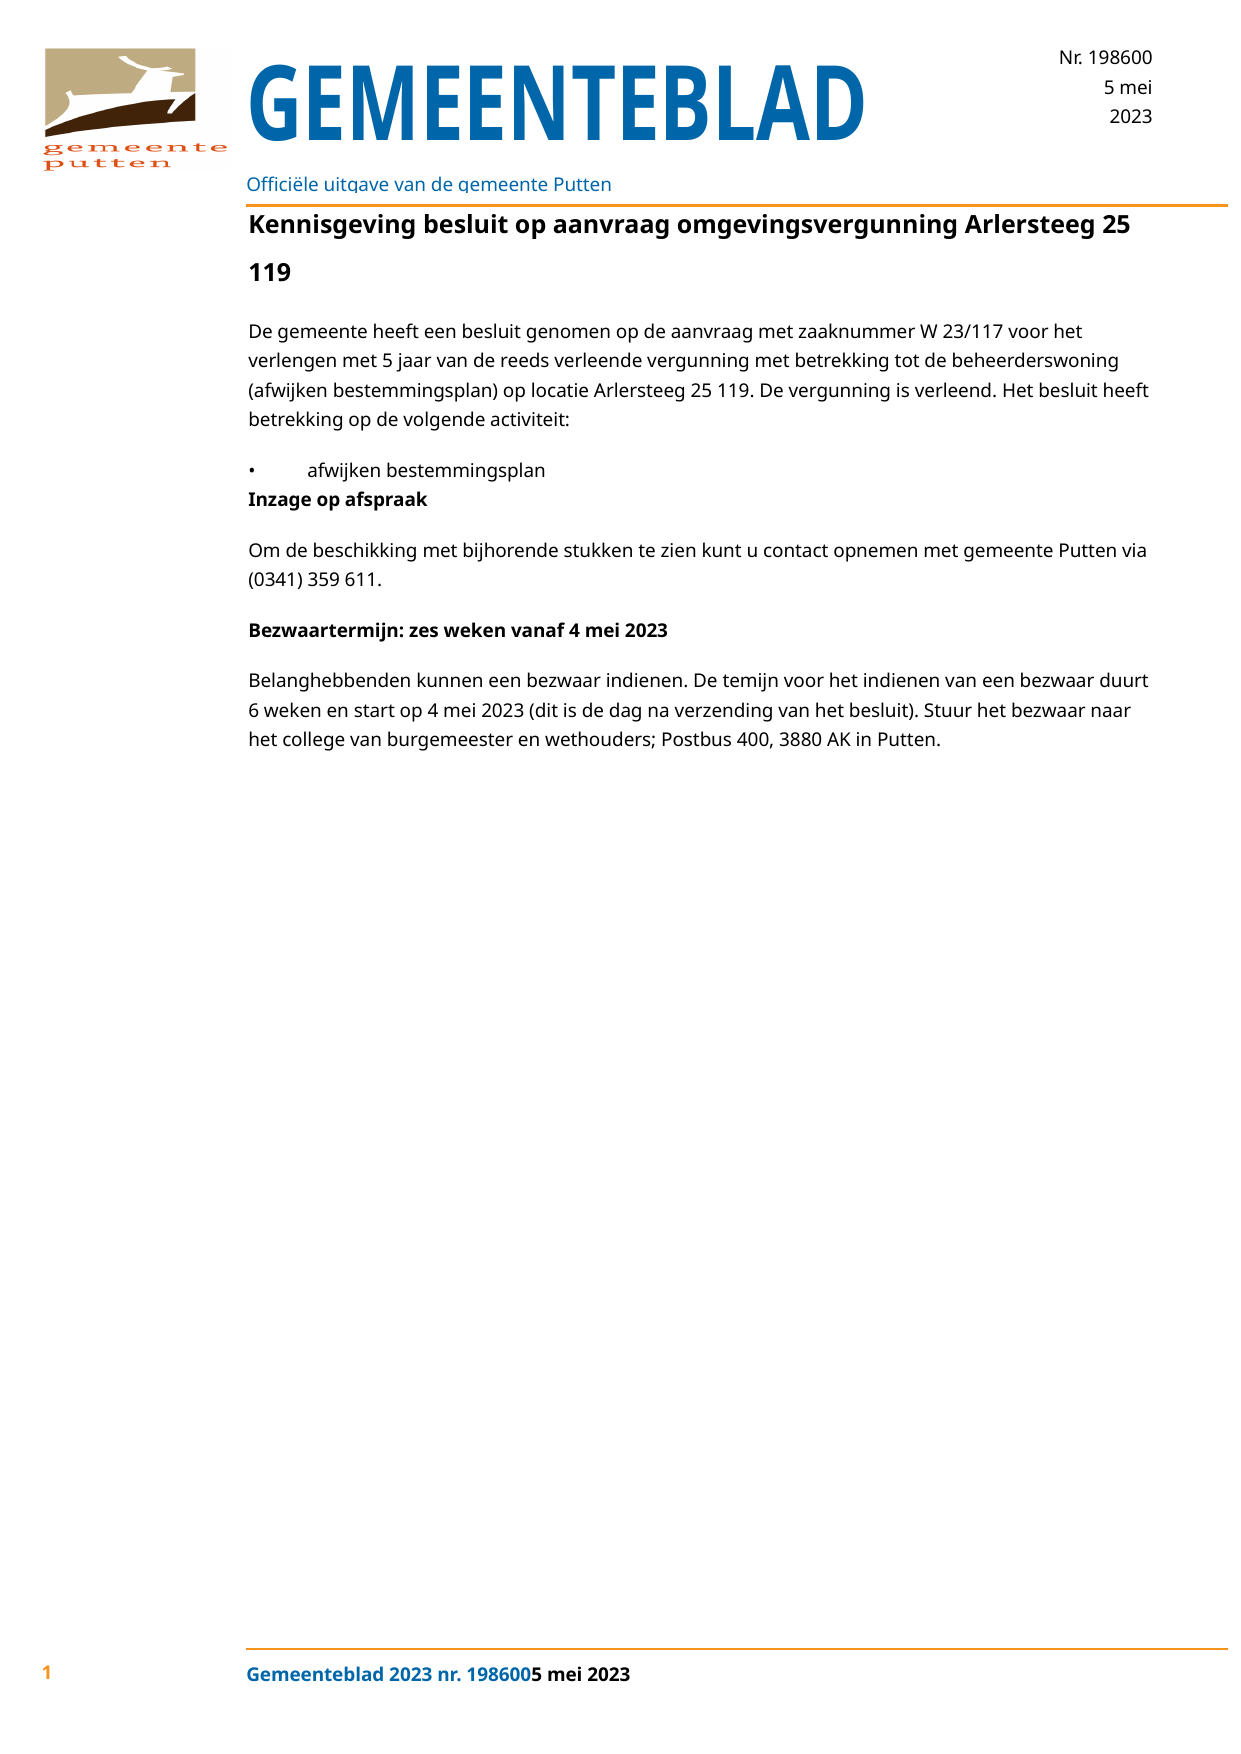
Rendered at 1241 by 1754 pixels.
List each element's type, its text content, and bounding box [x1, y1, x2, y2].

text Kennisgeving besluit op aanvraag omgevingsvergunning Arlersteeg 25 119 [248, 207, 1152, 288]
text Belanghebbenden kunnen een bezwaar indienen. De temijn voor het indienen van een bezwaar duurt 6 weken en start op 4 mei 2023 (dit is de dag na verzending van het besluit). Stuur het bezwaar naar het college van burgemeester en wethouders; Postbus 400, 3880 AK in Putten. [248, 667, 1152, 752]
picture [41, 47, 231, 172]
text Inzage op afspraak [248, 487, 1152, 512]
list afwijken bestemmingsplan [248, 457, 1152, 483]
text Om de beschikking met bijhorende stukken te zien kunt u contact opnemen met gemeente Putten via (0341) 359 611. [248, 537, 1152, 592]
text De gemeente heeft een besluit genomen op de aanvraag met zaaknummer W 23/117 voor het verlengen met 5 jaar van de reeds verleende vergunning met betrekking tot de beheerderswoning (afwijken bestemmingsplan) op locatie Arlersteeg 25 119. De vergunning is verleend. Het besluit heeft betrekking op de volgende activiteit: [248, 318, 1152, 432]
text Bezwaartermijn: zes weken vanaf 4 mei 2023 [248, 617, 1152, 643]
